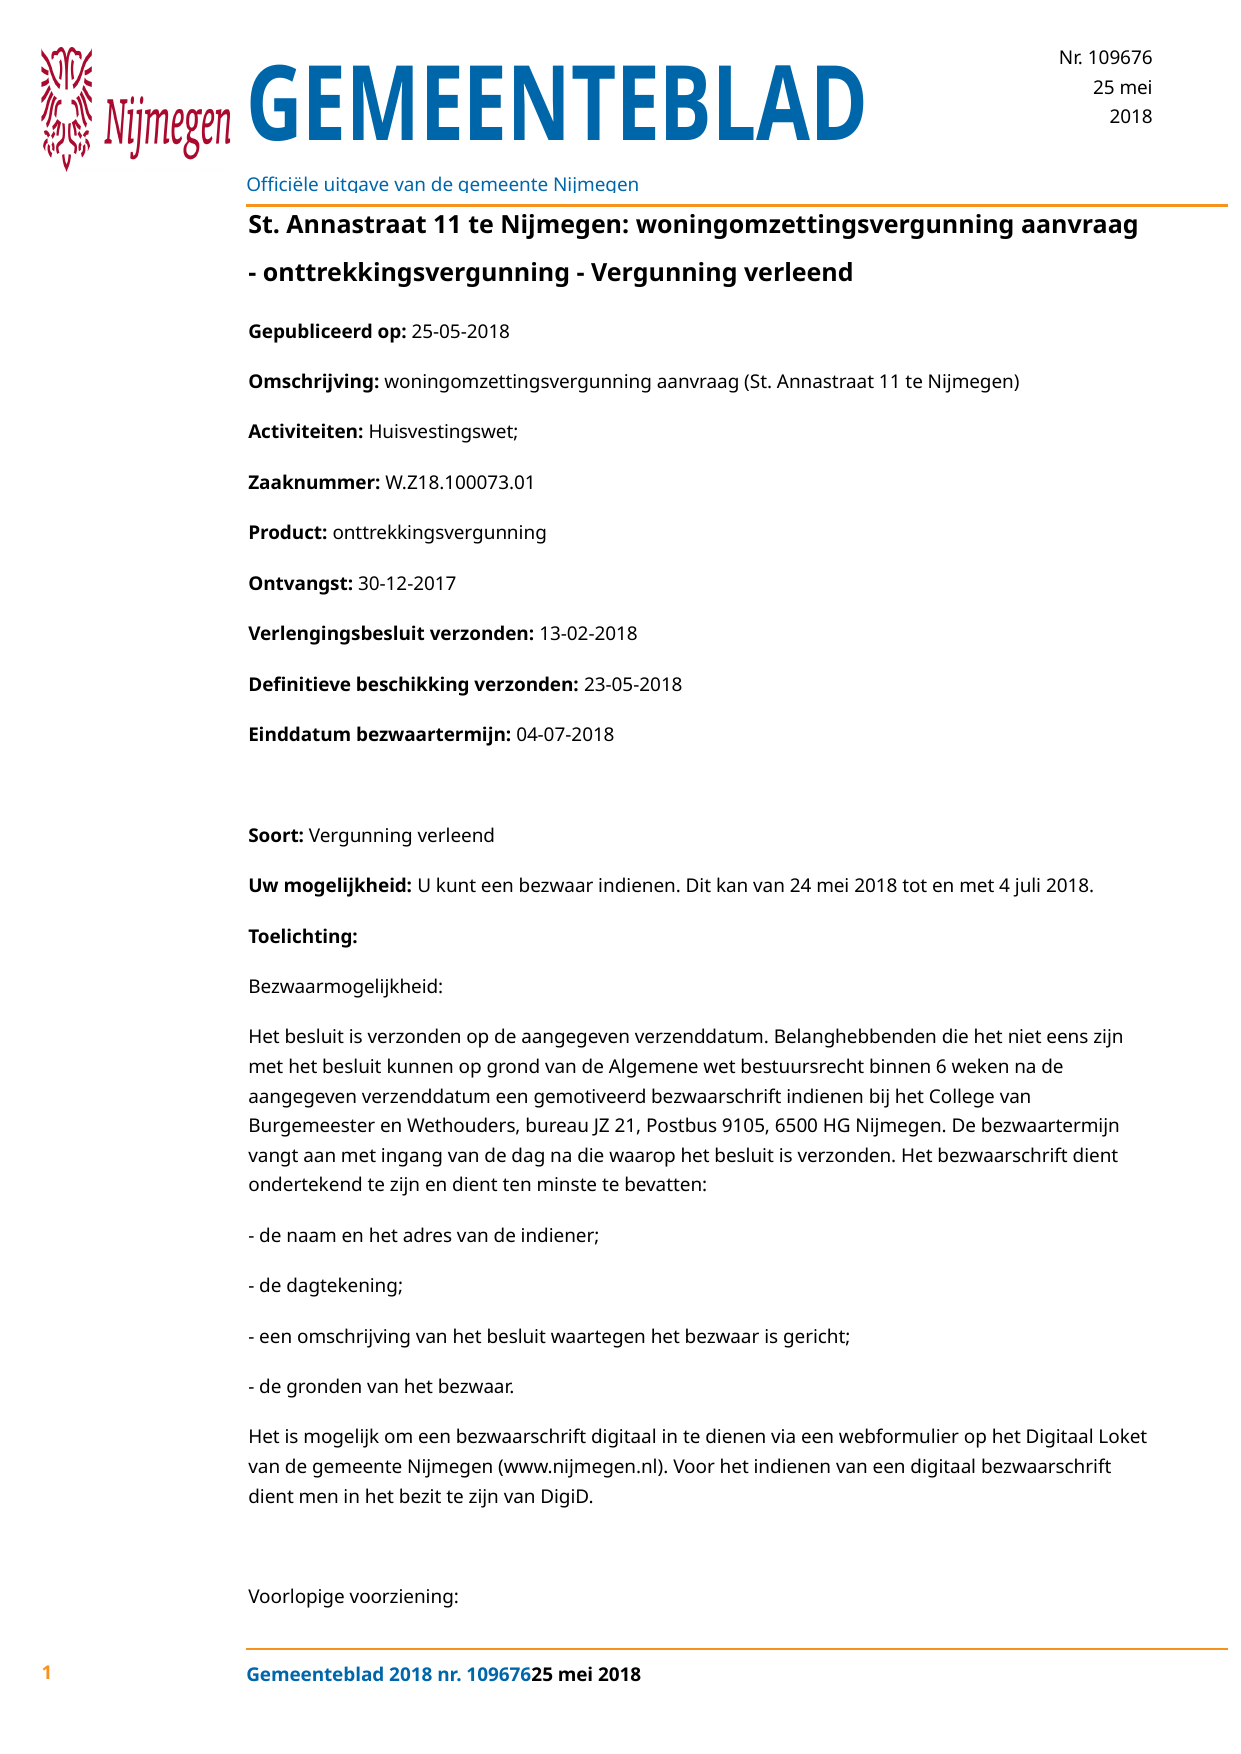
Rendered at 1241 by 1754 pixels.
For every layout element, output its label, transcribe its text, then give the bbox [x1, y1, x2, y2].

text Het is mogelijk om een bezwaarschrift digitaal in te dienen via een webformulier op het Digitaal Loket van de gemeente Nijmegen (www.nijmegen.nl). Voor het indienen van een digitaal bezwaarschrift dient men in het bezit te zijn van DigiD. [248, 1424, 1152, 1509]
text Omschrijving: woningomzettingsvergunning aanvraag (St. Annastraat 11 te Nijmegen) [248, 368, 1152, 394]
text Activiteiten: Huisvestingswet; [248, 419, 1152, 444]
text Einddatum bezwaartermijn: 04-07-2018 [248, 721, 1152, 747]
text Uw mogelijkheid: U kunt een bezwaar indienen. Dit kan van 24 mei 2018 tot en met 4 juli 2018. [248, 872, 1152, 898]
text - de gronden van het bezwaar. [248, 1373, 1152, 1399]
text Gepubliceerd op: 25-05-2018 [248, 318, 1152, 344]
text Soort: Vergunning verleend [248, 822, 1152, 848]
text Verlengingsbesluit verzonden: 13-02-2018 [248, 620, 1152, 646]
text Zaaknummer: W.Z18.100073.01 [248, 469, 1152, 495]
text Voorlopige voorziening: [248, 1584, 1152, 1609]
text St. Annastraat 11 te Nijmegen: woningomzettingsvergunning aanvraag - onttrekkingsvergunning - Vergunning verleend [248, 207, 1152, 288]
picture [41, 47, 231, 172]
text - de naam en het adres van de indiener; [248, 1222, 1152, 1248]
text Product: onttrekkingsvergunning [248, 519, 1152, 545]
text - de dagtekening; [248, 1272, 1152, 1298]
text Definitieve beschikking verzonden: 23-05-2018 [248, 671, 1152, 697]
text Toelichting: [248, 923, 1152, 949]
text Het besluit is verzonden op de aangegeven verzenddatum. Belanghebbenden die het niet eens zijn met het besluit kunnen op grond van de Algemene wet bestuursrecht binnen 6 weken na de aangegeven verzenddatum een gemotiveerd bezwaarschrift indienen bij het College van Burgemeester en Wethouders, bureau JZ 21, Postbus 9105, 6500 HG Nijmegen. De bezwaartermijn vangt aan met ingang van de dag na die waarop het besluit is verzonden. Het bezwaarschrift dient ondertekend te zijn en dient ten minste te bevatten: [248, 1024, 1152, 1197]
text Ontvangst: 30-12-2017 [248, 570, 1152, 596]
text Bezwaarmogelijkheid: [248, 973, 1152, 999]
text - een omschrijving van het besluit waartegen het bezwaar is gericht; [248, 1323, 1152, 1349]
